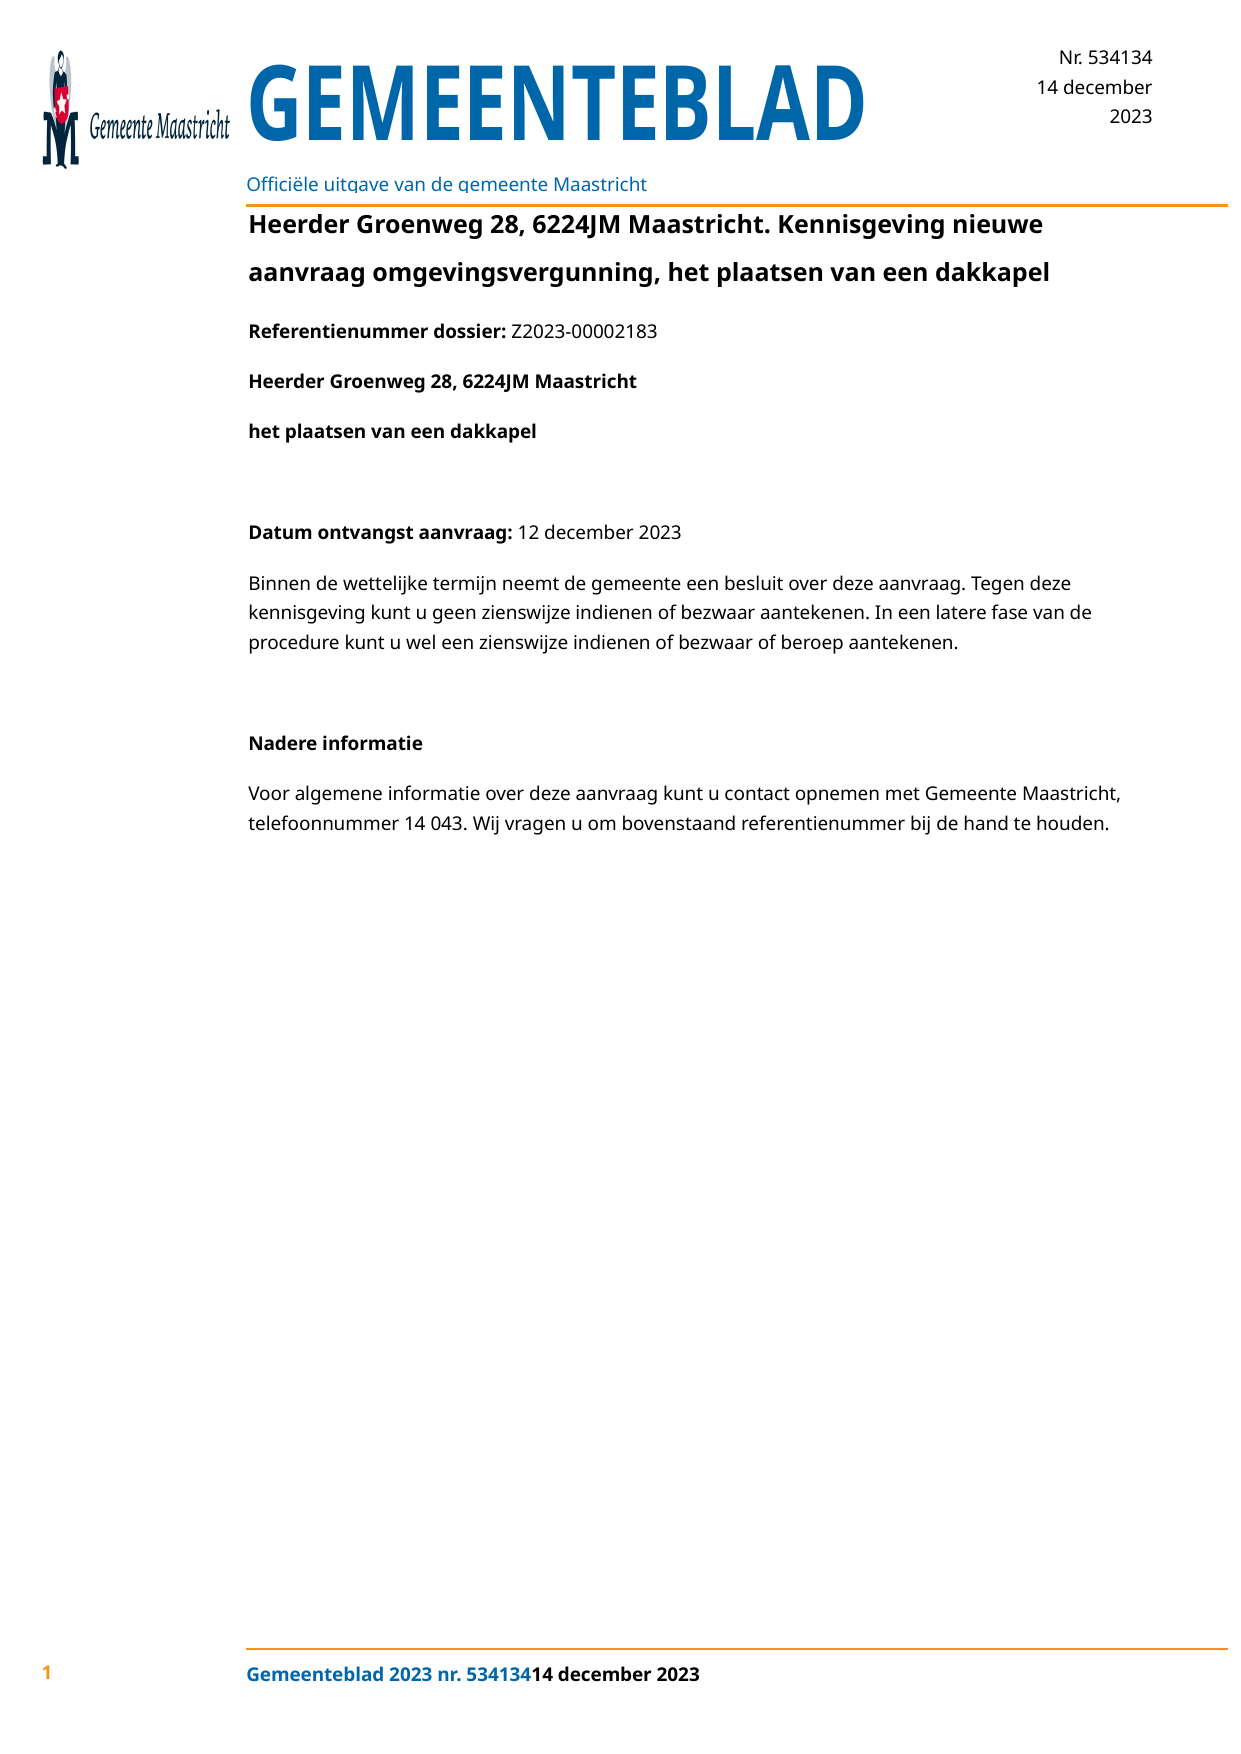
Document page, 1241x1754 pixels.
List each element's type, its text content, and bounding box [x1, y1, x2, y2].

picture [41, 47, 231, 172]
text Heerder Groenweg 28, 6224JM Maastricht [248, 368, 1152, 394]
text het plaatsen van een dakkapel [248, 419, 1152, 444]
text Nadere informatie [248, 730, 1152, 756]
text Datum ontvangst aanvraag: 12 december 2023 [248, 519, 1152, 545]
text Heerder Groenweg 28, 6224JM Maastricht. Kennisgeving nieuwe aanvraag omgevingsvergunning, het plaatsen van een dakkapel [248, 207, 1152, 288]
text Binnen de wettelijke termijn neemt de gemeente een besluit over deze aanvraag. Tegen deze kennisgeving kunt u geen zienswijze indienen of bezwaar aantekenen. In een latere fase van de procedure kunt u wel een zienswijze indienen of bezwaar of beroep aantekenen. [248, 570, 1152, 655]
text Referentienummer dossier: Z2023-00002183 [248, 318, 1152, 344]
text Voor algemene informatie over deze aanvraag kunt u contact opnemen met Gemeente Maastricht, telefoonnummer 14 043. Wij vragen u om bovenstaand referentienummer bij de hand te houden. [248, 780, 1152, 836]
